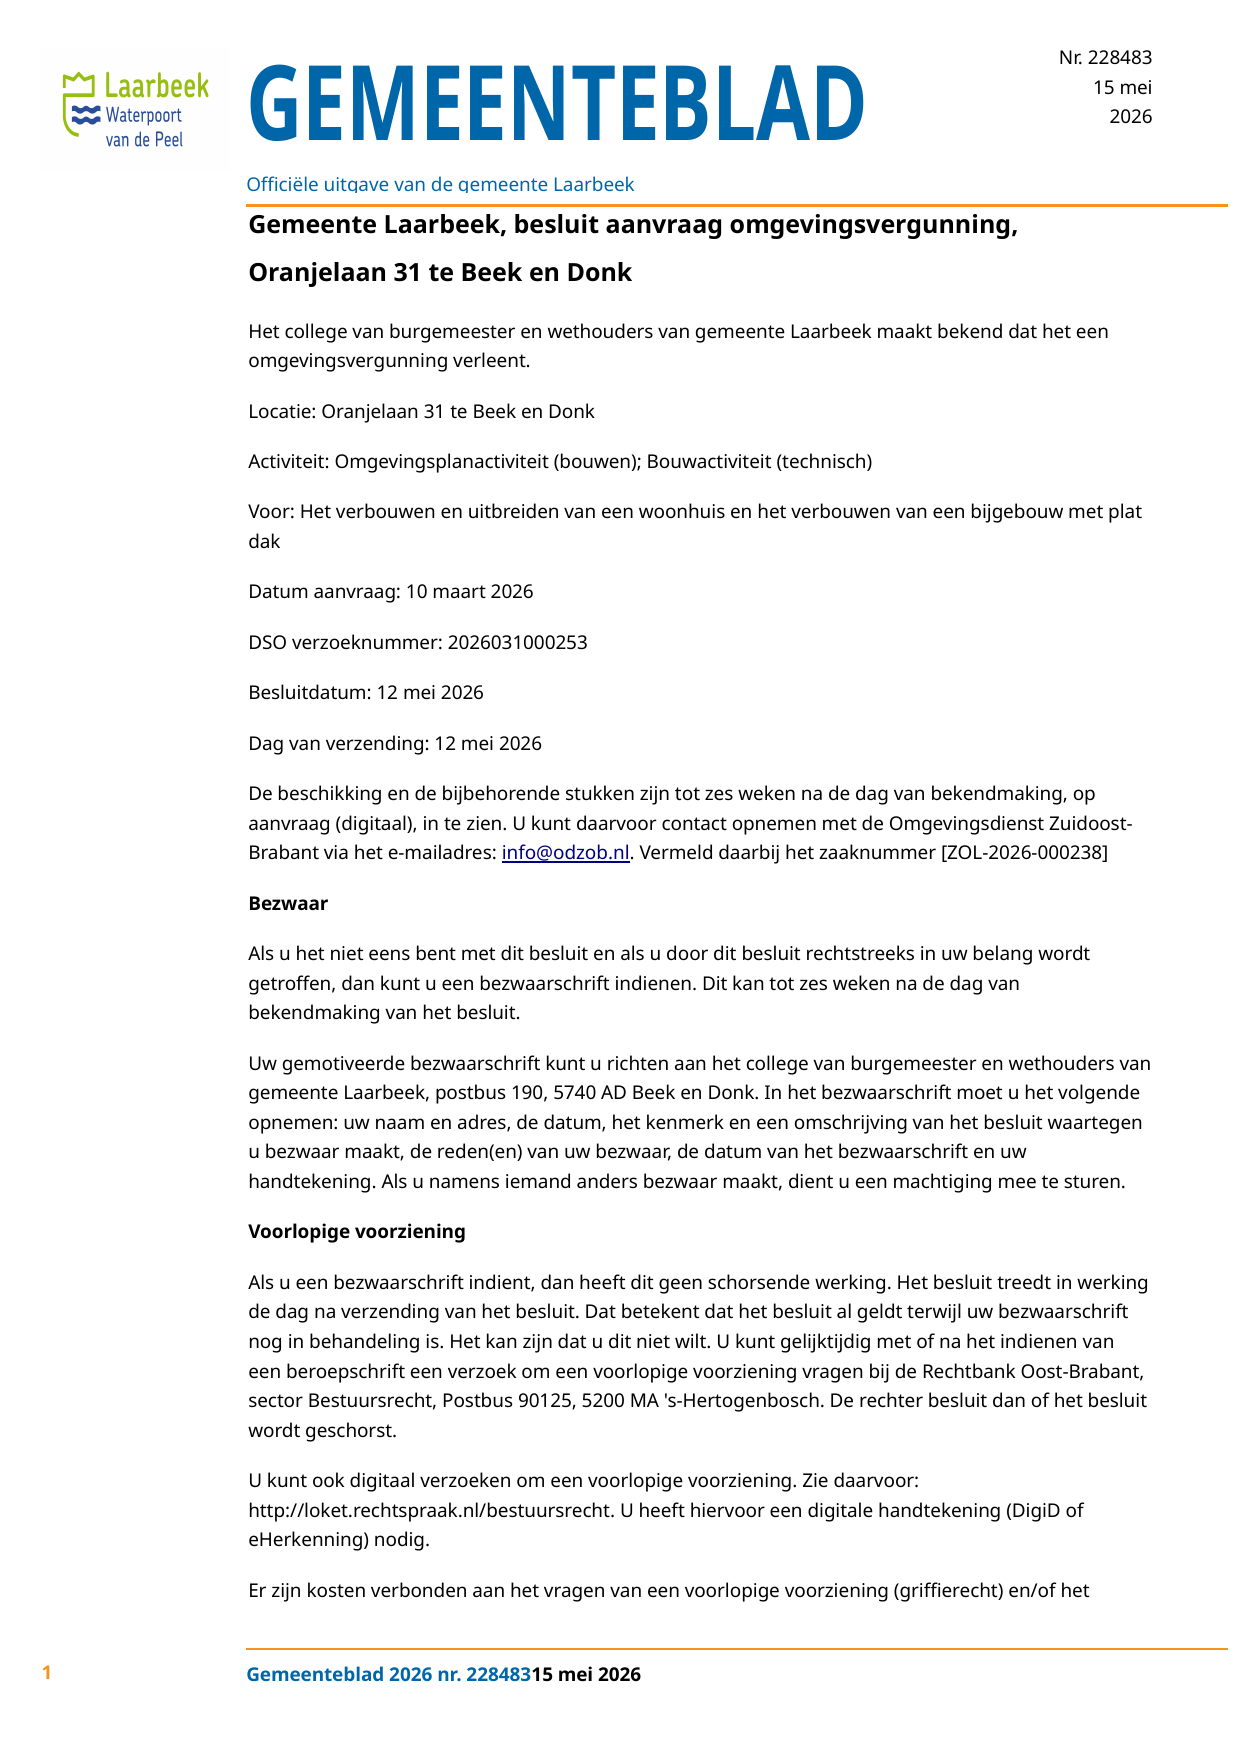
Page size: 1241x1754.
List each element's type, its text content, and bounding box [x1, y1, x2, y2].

text DSO verzoeknummer: 2026031000253 [248, 629, 1152, 655]
text U kunt ook digitaal verzoeken om een voorlopige voorziening. Zie daarvoor: http://loket.rechtspraak.nl/bestuursrecht. U heeft hiervoor een digitale handtekening (DigiD of eHerkenning) nodig. [248, 1467, 1152, 1552]
text Voor: Het verbouwen en uitbreiden van een woonhuis en het verbouwen van een bijgebouw met plat dak [248, 499, 1152, 554]
text Er zijn kosten verbonden aan het vragen van een voorlopige voorziening (griffierecht) en/of het [248, 1577, 1152, 1603]
text Als u het niet eens bent met dit besluit en als u door dit besluit rechtstreeks in uw belang wordt getroffen, dan kunt u een bezwaarschrift indienen. Dit kan tot zes weken na de dag van bekendmaking van het besluit. [248, 940, 1152, 1025]
text Activiteit: Omgevingsplanactiviteit (bouwen); Bouwactiviteit (technisch) [248, 448, 1152, 474]
text Voorlopige voorziening [248, 1219, 1152, 1244]
text Dag van verzending: 12 mei 2026 [248, 730, 1152, 756]
text Bezwaar [248, 890, 1152, 916]
text De beschikking en de bijbehorende stukken zijn tot zes weken na de dag van bekendmaking, op aanvraag (digitaal), in te zien. U kunt daarvoor contact opnemen met de Omgevingsdienst Zuidoost-Brabant via het e-mailadres: info@odzob.nl. Vermeld daarbij het zaaknummer [ZOL-2026-000238] [248, 780, 1152, 865]
text Als u een bezwaarschrift indient, dan heeft dit geen schorsende werking. Het besluit treedt in werking de dag na verzending van het besluit. Dat betekent dat het besluit al geldt terwijl uw bezwaarschrift nog in behandeling is. Het kan zijn dat u dit niet wilt. U kunt gelijktijdig met of na het indienen van een beroepschrift een verzoek om een voorlopige voorziening vragen bij de Rechtbank Oost-Brabant, sector Bestuursrecht, Postbus 90125, 5200 MA 's‑Hertogenbosch. De rechter besluit dan of het besluit wordt geschorst. [248, 1269, 1152, 1443]
text Het college van burgemeester en wethouders van gemeente Laarbeek maakt bekend dat het een omgevingsvergunning verleent. [248, 318, 1152, 373]
text Datum aanvraag: 10 maart 2026 [248, 579, 1152, 604]
picture [41, 47, 231, 172]
text Besluitdatum: 12 mei 2026 [248, 679, 1152, 705]
text Gemeente Laarbeek, besluit aanvraag omgevingsvergunning, Oranjelaan 31 te Beek en Donk [248, 207, 1152, 288]
text Uw gemotiveerde bezwaarschrift kunt u richten aan het college van burgemeester en wethouders van gemeente Laarbeek, postbus 190, 5740 AD Beek en Donk. In het bezwaarschrift moet u het volgende opnemen: uw naam en adres, de datum, het kenmerk en een omschrijving van het besluit waartegen u bezwaar maakt, de reden(en) van uw bezwaar, de datum van het bezwaarschrift en uw handtekening. Als u namens iemand anders bezwaar maakt, dient u een machtiging mee te sturen. [248, 1050, 1152, 1194]
text Locatie: Oranjelaan 31 te Beek en Donk [248, 398, 1152, 424]
